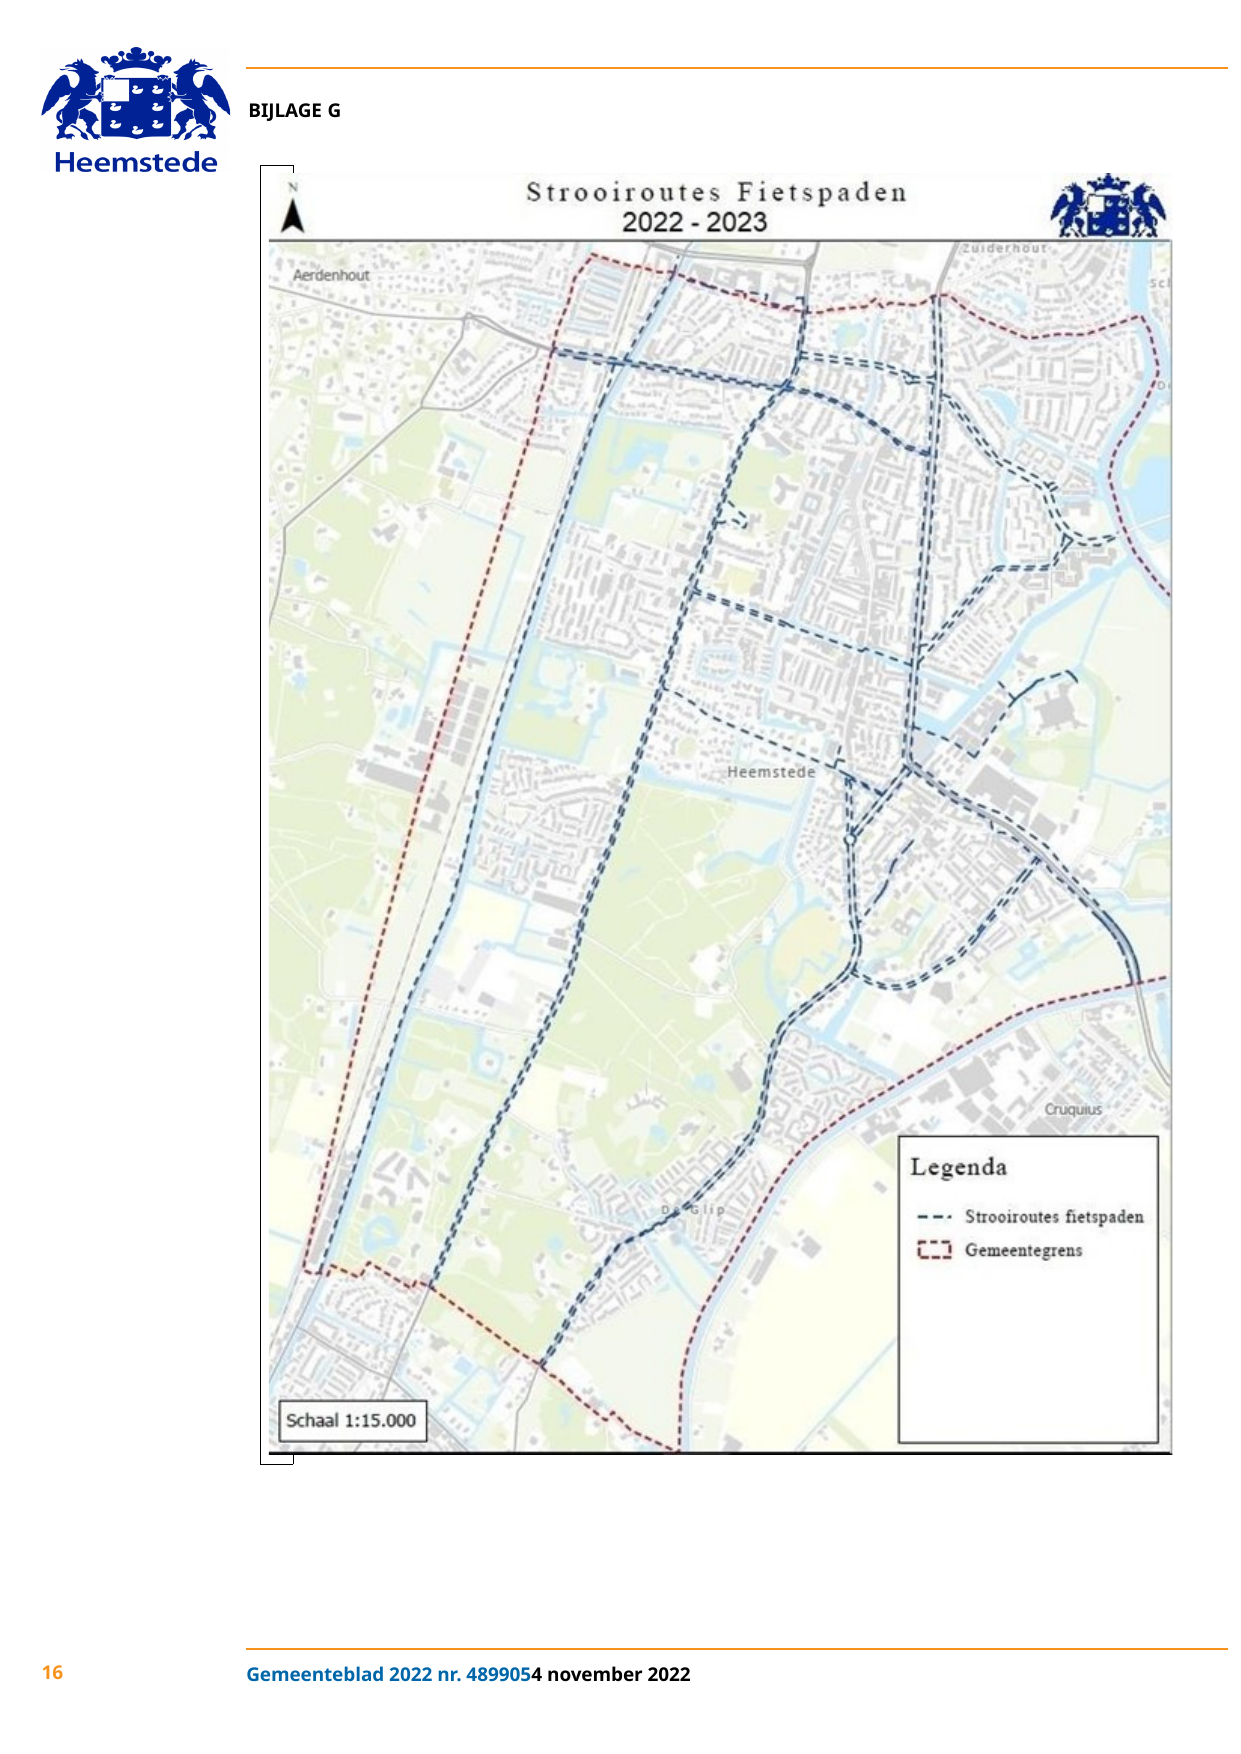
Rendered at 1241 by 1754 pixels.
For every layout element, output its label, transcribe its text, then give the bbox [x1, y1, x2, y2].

text BIJLAGE G [248, 95, 1152, 123]
picture [41, 47, 231, 172]
picture [268, 173, 1173, 1455]
